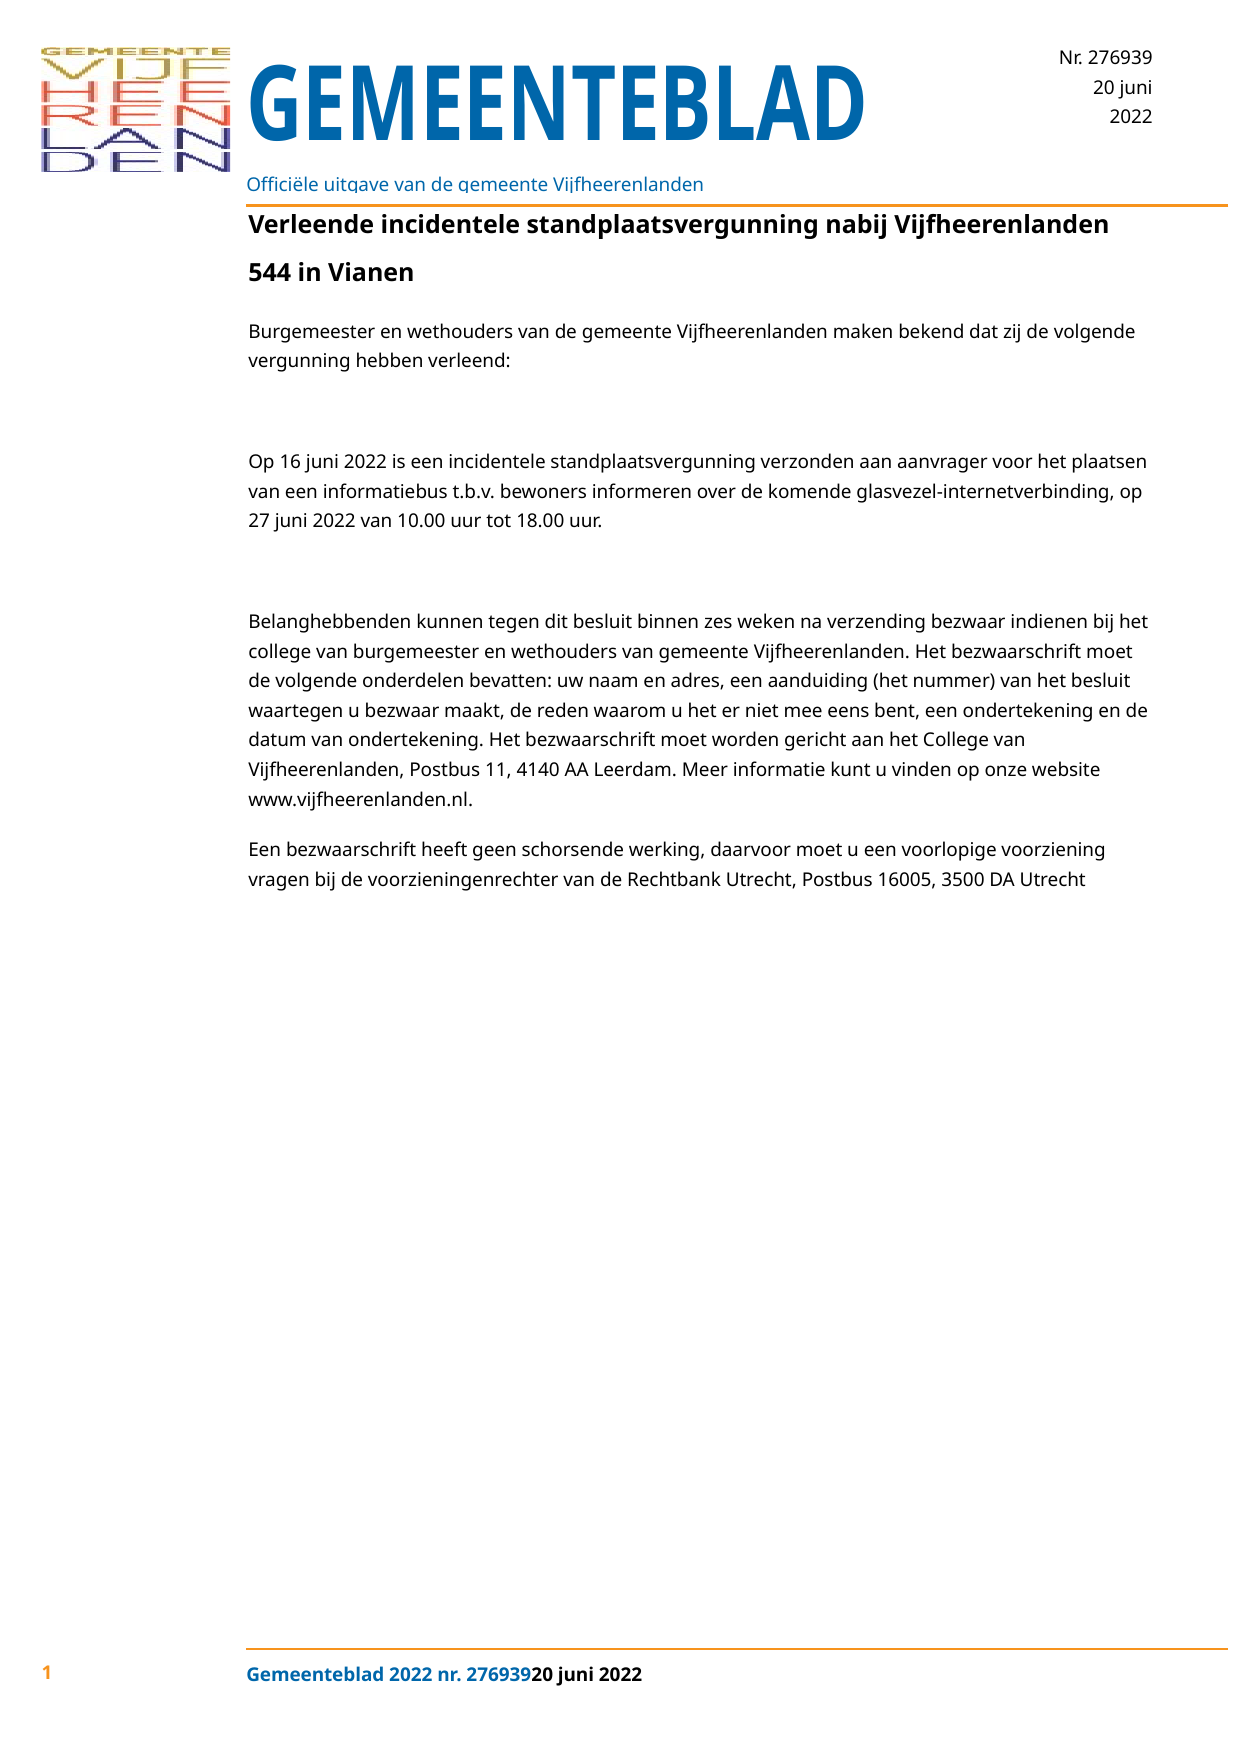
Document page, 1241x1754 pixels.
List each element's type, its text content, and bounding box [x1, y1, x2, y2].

text Burgemeester en wethouders van de gemeente Vijfheerenlanden maken bekend dat zij de volgende vergunning hebben verleend: [248, 318, 1152, 373]
text Belanghebbenden kunnen tegen dit besluit binnen zes weken na verzending bezwaar indienen bij het college van burgemeester en wethouders van gemeente Vijfheerenlanden. Het bezwaarschrift moet de volgende onderdelen bevatten: uw naam en adres, een aanduiding (het nummer) van het besluit waartegen u bezwaar maakt, de reden waarom u het er niet mee eens bent, een ondertekening en de datum van ondertekening. Het bezwaarschrift moet worden gericht aan het College van Vijfheerenlanden, Postbus 11, 4140 AA Leerdam. Meer informatie kunt u vinden op onze website www.vijfheerenlanden.nl. [248, 608, 1152, 812]
text Verleende incidentele standplaatsvergunning nabij Vijfheerenlanden 544 in Vianen [248, 207, 1152, 288]
text Op 16 juni 2022 is een incidentele standplaatsvergunning verzonden aan aanvrager voor het plaatsen van een informatiebus t.b.v. bewoners informeren over de komende glasvezel-internetverbinding, op 27 juni 2022 van 10.00 uur tot 18.00 uur. [248, 448, 1152, 533]
text Een bezwaarschrift heeft geen schorsende werking, daarvoor moet u een voorlopige voorziening vragen bij de voorzieningenrechter van de Rechtbank Utrecht, Postbus 16005, 3500 DA Utrecht [248, 836, 1152, 892]
picture [41, 47, 231, 172]
